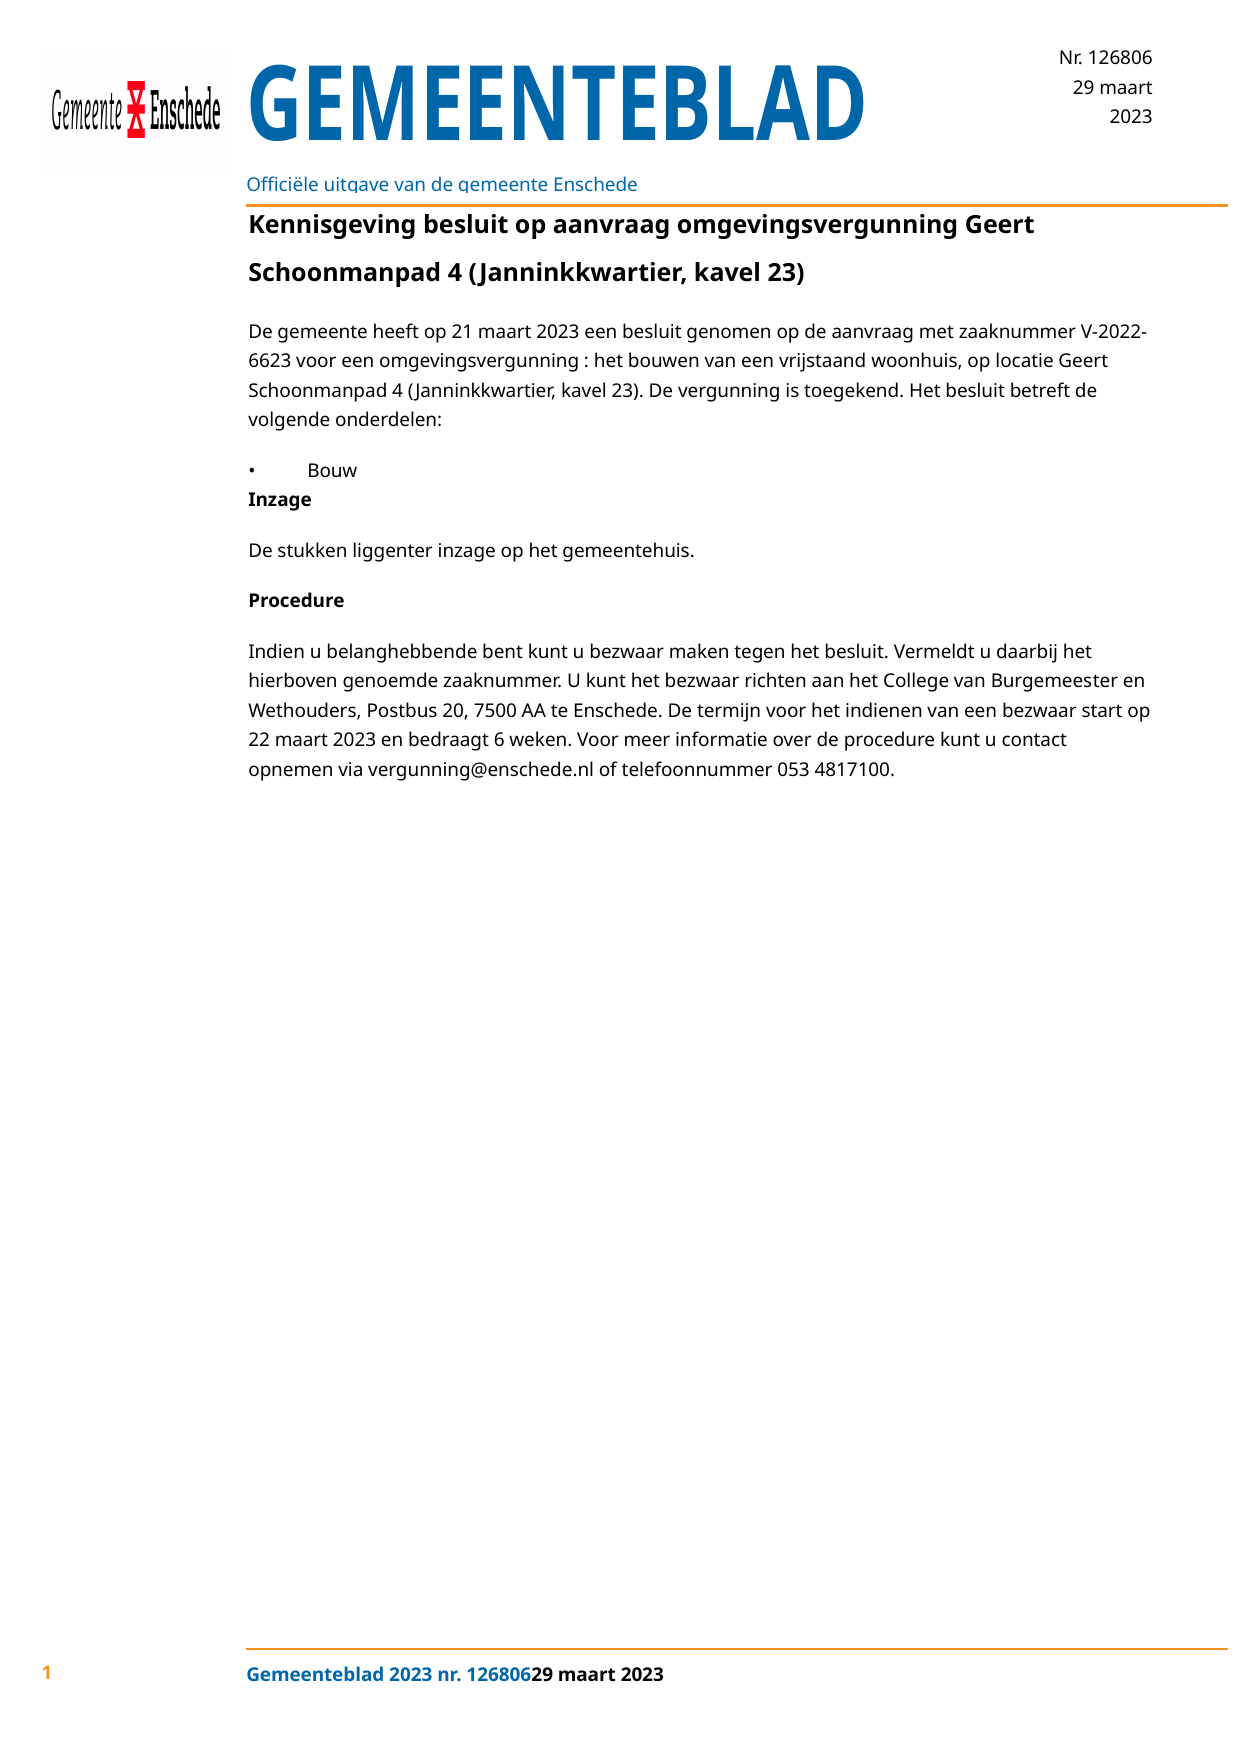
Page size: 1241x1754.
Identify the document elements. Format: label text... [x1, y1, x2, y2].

text Indien u belanghebbende bent kunt u bezwaar maken tegen het besluit. Vermeldt u daarbij het hierboven genoemde zaaknummer. U kunt het bezwaar richten aan het College van Burgemees­ter en Wethouders, Postbus 20, 7500 AA te Enschede. De termijn voor het indienen van een bezwaar start op 22 maart 2023 en bedraagt 6 weken. Voor meer informatie over de procedure kunt u contact opnemen via vergunning@enschede.nl of telefoonnummer 053 4817100. [248, 638, 1152, 782]
picture [41, 47, 231, 172]
text De stukken liggenter inzage op het gemeentehuis. [248, 537, 1152, 563]
text Procedure [248, 587, 1152, 613]
text Inzage [248, 487, 1152, 512]
list Bouw [248, 457, 1152, 483]
text De gemeente heeft op 21 maart 2023 een besluit genomen op de aanvraag met zaaknummer V-2022-6623 voor een omgevingsvergunning : het bouwen van een vrijstaand woonhuis, op locatie Geert Schoonmanpad 4 (Janninkkwartier, kavel 23). De vergunning is toegekend. Het besluit betreft de volgende onderdelen: [248, 318, 1152, 432]
text Kennisgeving besluit op aanvraag omgevingsvergunning Geert Schoonmanpad 4 (Janninkkwartier, kavel 23) [248, 207, 1152, 288]
